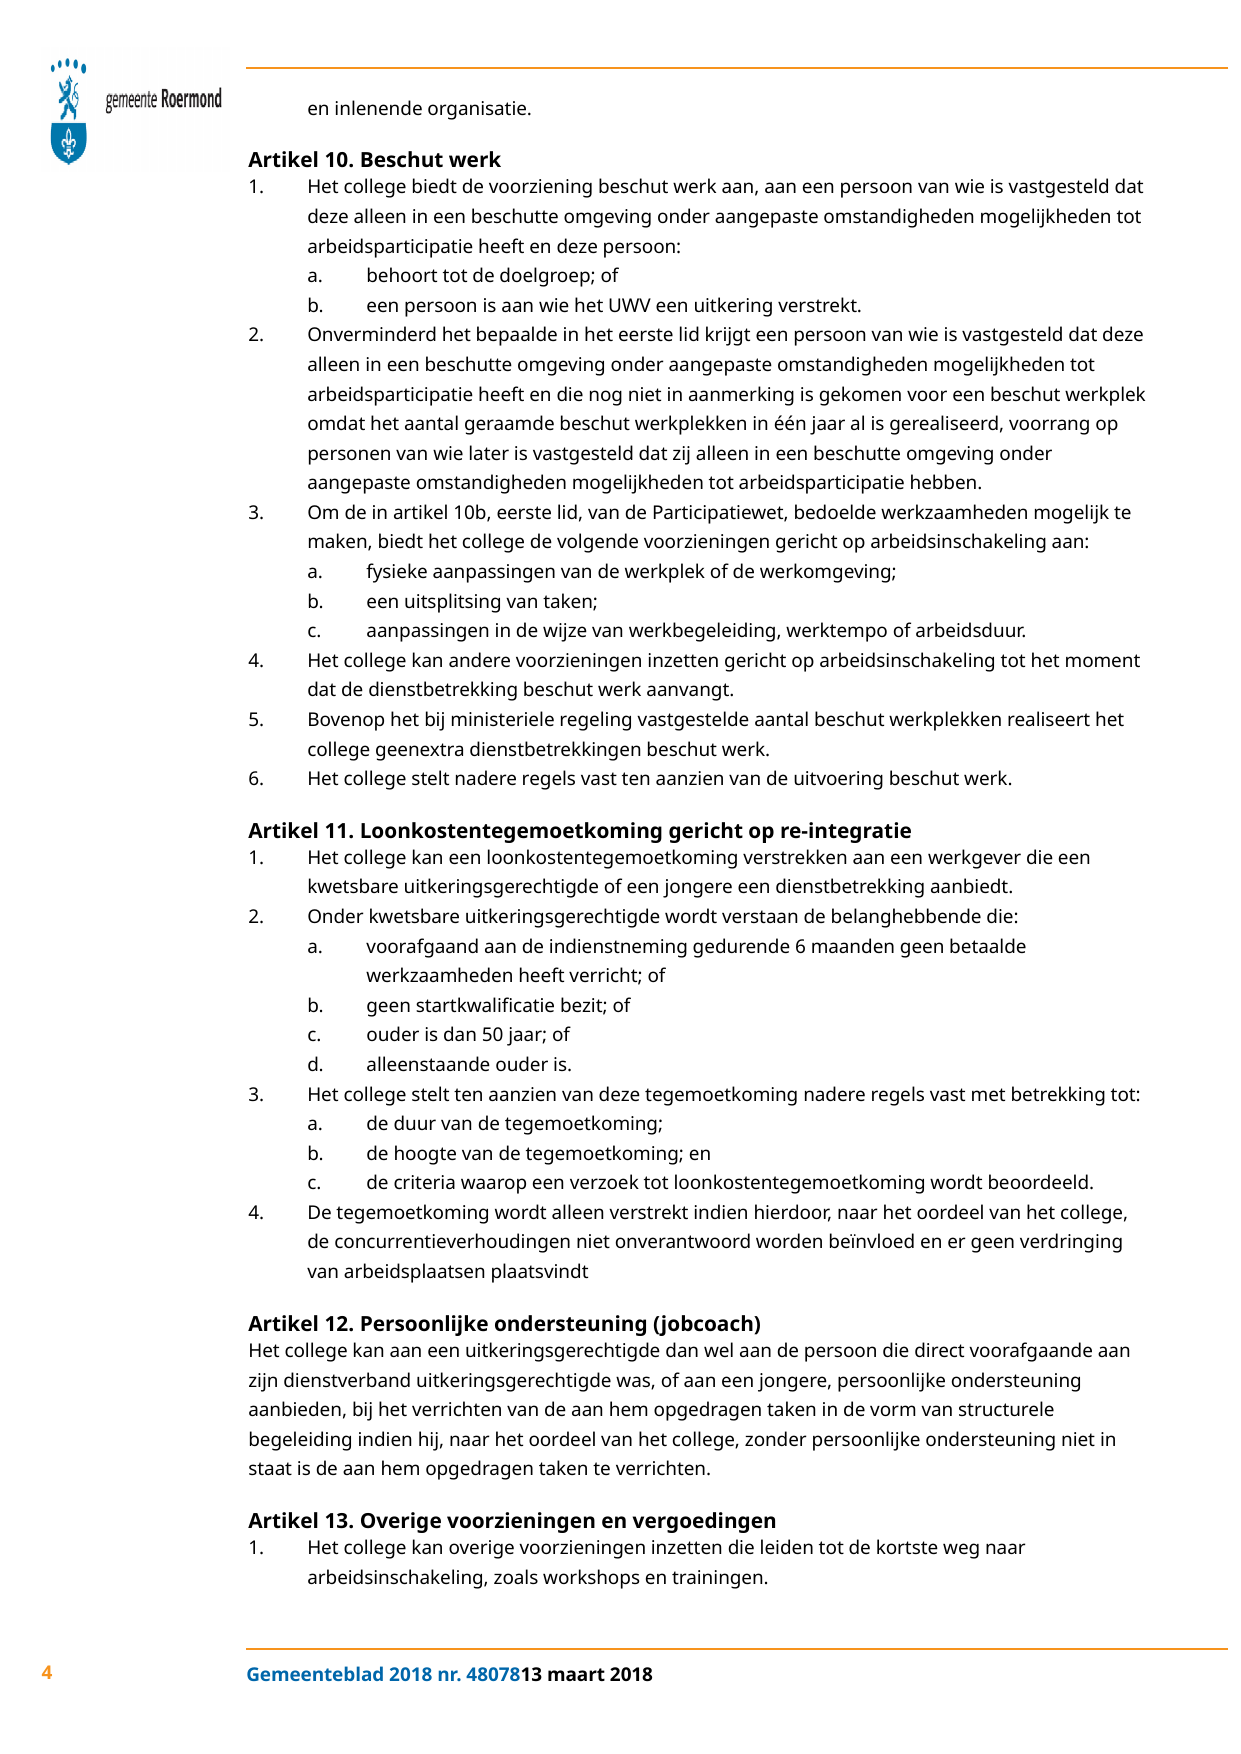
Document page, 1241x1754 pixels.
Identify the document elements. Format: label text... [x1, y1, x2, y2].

picture [41, 47, 231, 172]
list de duur van de tegemoetkoming; [307, 1110, 1152, 1136]
list alleenstaande ouder is. [307, 1051, 1152, 1077]
list en inlenende organisatie. [248, 95, 1152, 121]
list geen startkwalificatie bezit; of [307, 992, 1152, 1018]
list aanpassingen in de wijze van werkbegeleiding, werktempo of arbeidsduur. [307, 617, 1152, 643]
list een persoon is aan wie het UWV een uitkering verstrekt. [307, 292, 1152, 318]
text Het college kan aan een uitkeringsgerechtigde dan wel aan de persoon die direct voorafgaande aan zijn dienstverband uitkeringsgerechtigde was, of aan een jongere, persoonlijke ondersteuning aanbieden, bij het verrichten van de aan hem opgedragen taken in de vorm van structurele begeleiding indien hij, naar het oordeel van het college, zonder persoonlijke ondersteuning niet in staat is de aan hem opgedragen taken te verrichten. [248, 1337, 1152, 1481]
list Het college kan overige voorzieningen inzetten die leiden tot de kortste weg naar arbeidsinschakeling, zoals workshops en trainingen. [248, 1534, 1152, 1590]
list Bovenop het bij ministeriele regeling vastgestelde aantal beschut werkplekken realiseert het college geenextra dienstbetrekkingen beschut werk. [248, 706, 1152, 761]
list Het college stelt ten aanzien van deze tegemoetkoming nadere regels vast met betrekking tot: [248, 1081, 1152, 1107]
list De tegemoetkoming wordt alleen verstrekt indien hierdoor, naar het oordeel van het college, de concurrentieverhoudingen niet onverantwoord worden beïnvloed en er geen verdringing van arbeidsplaatsen plaatsvindt [248, 1199, 1152, 1284]
text Artikel 12. Persoonlijke ondersteuning (jobcoach) [248, 1309, 1152, 1337]
text Artikel 10. Beschut werk [248, 145, 1152, 174]
list Om de in artikel 10b, eerste lid, van de Participatiewet, bedoelde werkzaamheden mogelijk te maken, biedt het college de volgende voorzieningen gericht op arbeidsinschakeling aan: [248, 499, 1152, 554]
list Onder kwetsbare uitkeringsgerechtigde wordt verstaan de belanghebbende die: [248, 903, 1152, 929]
list Het college biedt de voorziening beschut werk aan, aan een persoon van wie is vastgesteld dat deze alleen in een beschutte omgeving onder aangepaste omstandigheden mogelijkheden tot arbeidsparticipatie heeft en deze persoon: [248, 174, 1152, 258]
text Artikel 13. Overige voorzieningen en vergoedingen [248, 1506, 1152, 1534]
list de hoogte van de tegemoetkoming; en [307, 1140, 1152, 1166]
list Onverminderd het bepaalde in het eerste lid krijgt een persoon van wie is vastgesteld dat deze alleen in een beschutte omgeving onder aangepaste omstandigheden mogelijkheden tot arbeidsparticipatie heeft en die nog niet in aanmerking is gekomen voor een beschut werkplek omdat het aantal geraamde beschut werkplekken in één jaar al is gerealiseerd, voorrang op personen van wie later is vastgesteld dat zij alleen in een beschutte omgeving onder aangepaste omstandigheden mogelijkheden tot arbeidsparticipatie hebben. [248, 322, 1152, 495]
list Het college kan andere voorzieningen inzetten gericht op arbeidsinschakeling tot het moment dat de dienstbetrekking beschut werk aanvangt. [248, 647, 1152, 702]
text Artikel 11. Loonkostentegemoetkoming gericht op re-integratie [248, 816, 1152, 844]
list fysieke aanpassingen van de werkplek of de werkomgeving; [307, 558, 1152, 584]
list Het college stelt nadere regels vast ten aanzien van de uitvoering beschut werk. [248, 765, 1152, 791]
list voorafgaand aan de indienstneming gedurende 6 maanden geen betaalde werkzaamheden heeft verricht; of [307, 933, 1152, 988]
list de criteria waarop een verzoek tot loonkostentegemoetkoming wordt beoordeeld. [307, 1169, 1152, 1195]
list ouder is dan 50 jaar; of [307, 1022, 1152, 1047]
list Het college kan een loonkostentegemoetkoming verstrekken aan een werkgever die een kwetsbare uitkeringsgerechtigde of een jongere een dienstbetrekking aanbiedt. [248, 844, 1152, 899]
list een uitsplitsing van taken; [307, 588, 1152, 613]
list behoort tot de doelgroep; of [307, 262, 1152, 288]
